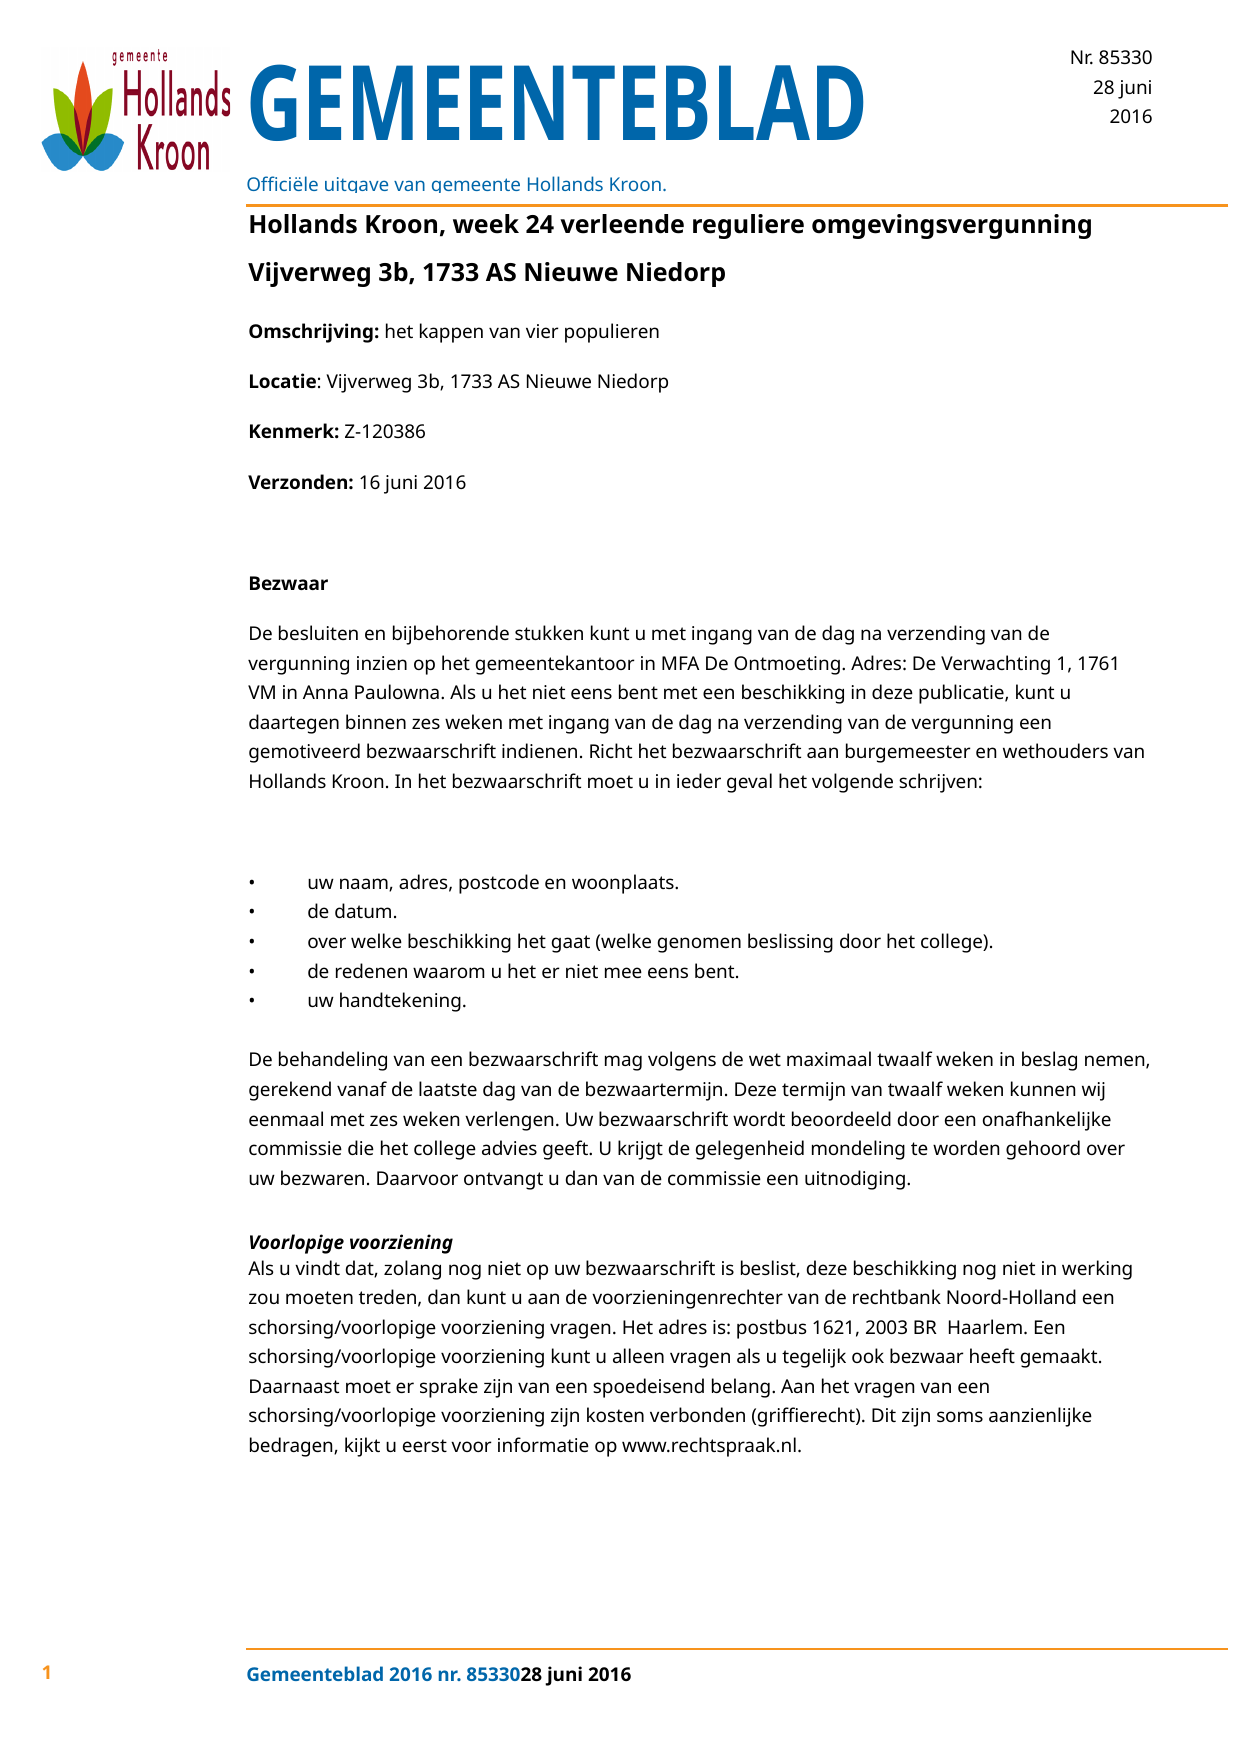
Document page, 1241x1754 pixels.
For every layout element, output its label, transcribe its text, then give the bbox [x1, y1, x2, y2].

text Hollands Kroon, week 24 verleende reguliere omgevingsvergunning Vijverweg 3b, 1733 AS Nieuwe Niedorp [248, 207, 1152, 288]
text Voorlopige voorziening [248, 1229, 1152, 1255]
text Locatie: Vijverweg 3b, 1733 AS Nieuwe Niedorp [248, 368, 1152, 394]
list uw handtekening. [248, 987, 1152, 1013]
text Verzonden: 16 juni 2016 [248, 469, 1152, 495]
text Bezwaar [248, 570, 1152, 596]
list uw naam, adres, postcode en woonplaats. [248, 869, 1152, 895]
text De behandeling van een bezwaarschrift mag volgens de wet maximaal twaalf weken in beslag nemen, gerekend vanaf de laatste dag van de bezwaartermijn. Deze termijn van twaalf weken kunnen wij eenmaal met zes weken verlengen. Uw bezwaarschrift wordt beoordeeld door een onafhankelijke commissie die het college advies geeft. U krijgt de gelegenheid mondeling te worden gehoord over uw bezwaren. Daarvoor ontvangt u dan van de commissie een uitnodiging. [248, 1047, 1152, 1191]
text De besluiten en bijbehorende stukken kunt u met ingang van de dag na verzending van de vergunning inzien op het gemeentekantoor in MFA De Ontmoeting. Adres: De Verwachting 1, 1761 VM in Anna Paulowna. Als u het niet eens bent met een beschikking in deze publicatie, kunt u daartegen binnen zes weken met ingang van de dag na verzending van de vergunning een gemotiveerd bezwaarschrift indienen. Richt het bezwaarschrift aan burgemeester en wethouders van Hollands Kroon. In het bezwaarschrift moet u in ieder geval het volgende schrijven: [248, 620, 1152, 794]
text Kenmerk: Z-120386 [248, 419, 1152, 444]
list de datum. [248, 899, 1152, 924]
picture [41, 47, 231, 172]
text Omschrijving: het kappen van vier populieren [248, 318, 1152, 344]
list de redenen waarom u het er niet mee eens bent. [248, 958, 1152, 984]
list over welke beschikking het gaat (welke genomen beslissing door het college). [248, 928, 1152, 954]
text Als u vindt dat, zolang nog niet op uw bezwaarschrift is beslist, deze beschikking nog niet in werking zou moeten treden, dan kunt u aan de voorzieningenrechter van de rechtbank Noord-Holland een schorsing/voorlopige voorziening vragen. Het adres is: postbus 1621, 2003 BR Haarlem. Een schorsing/voorlopige voorziening kunt u alleen vragen als u tegelijk ook bezwaar heeft gemaakt. Daarnaast moet er sprake zijn van een spoedeisend belang. Aan het vragen van een schorsing/voorlopige voorziening zijn kosten verbonden (griffierecht). Dit zijn soms aanzienlijke bedragen, kijkt u eerst voor informatie op www.rechtspraak.nl. [248, 1255, 1152, 1458]
